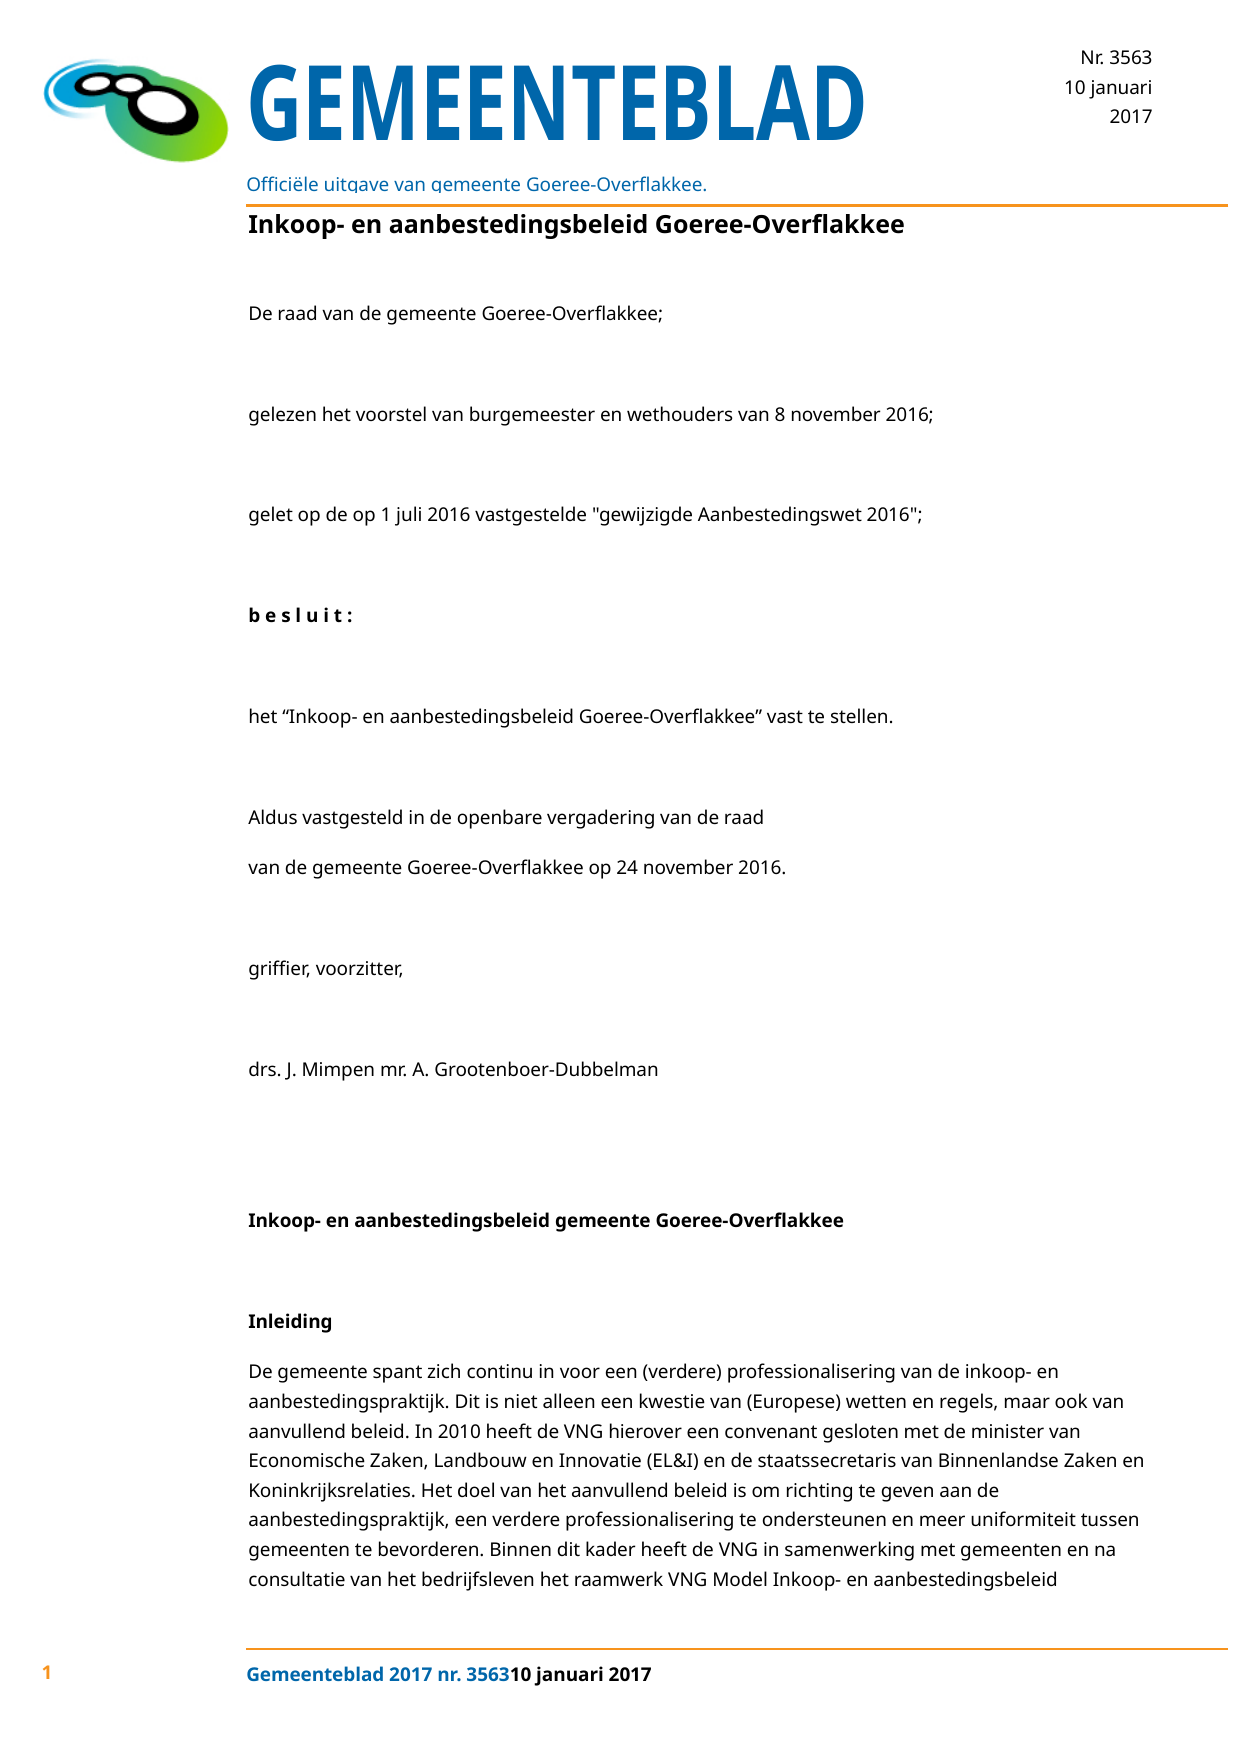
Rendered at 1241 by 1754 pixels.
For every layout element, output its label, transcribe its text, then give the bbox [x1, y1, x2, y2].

text Inleiding [248, 1308, 1152, 1334]
text De gemeente spant zich continu in voor een (verdere) professionalisering van de inkoop- en aanbestedingspraktijk. Dit is niet alleen een kwestie van (Europese) wetten en regels, maar ook van aanvullend beleid. In 2010 heeft de VNG hierover een convenant gesloten met de minister van Economische Zaken, Landbouw en Innovatie (EL&I) en de staatssecretaris van Binnenlandse Zaken en Koninkrijksrelaties. Het doel van het aanvullend beleid is om richting te geven aan de aanbestedingspraktijk, een verdere professionalisering te ondersteunen en meer uniformiteit tussen gemeenten te bevorderen. Binnen dit kader heeft de VNG in samenwerking met gemeenten en na consultatie van het bedrijfsleven het raamwerk VNG Model Inkoop- en aanbestedingsbeleid [248, 1359, 1152, 1591]
text Inkoop- en aanbestedingsbeleid gemeente Goeree-Overflakkee [248, 1207, 1152, 1233]
text griffier, voorzitter, [248, 955, 1152, 981]
text Inkoop- en aanbestedingsbeleid Goeree-Overflakkee [248, 207, 1152, 241]
text drs. J. Mimpen mr. A. Grootenboer-Dubbelman [248, 1056, 1152, 1082]
text gelezen het voorstel van burgemeester en wethouders van 8 november 2016; [248, 401, 1152, 426]
picture [41, 47, 231, 172]
text Aldus vastgesteld in de openbare vergadering van de raad [248, 804, 1152, 830]
text gelet op de op 1 juli 2016 vastgestelde "gewijzigde Aanbestedingswet 2016"; [248, 502, 1152, 527]
text b e s l u i t : [248, 602, 1152, 628]
text het “Inkoop- en aanbestedingsbeleid Goeree-Overflakkee” vast te stellen. [248, 703, 1152, 729]
text De raad van de gemeente Goeree-Overflakkee; [248, 300, 1152, 326]
text van de gemeente Goeree-Overflakkee op 24 november 2016. [248, 854, 1152, 880]
